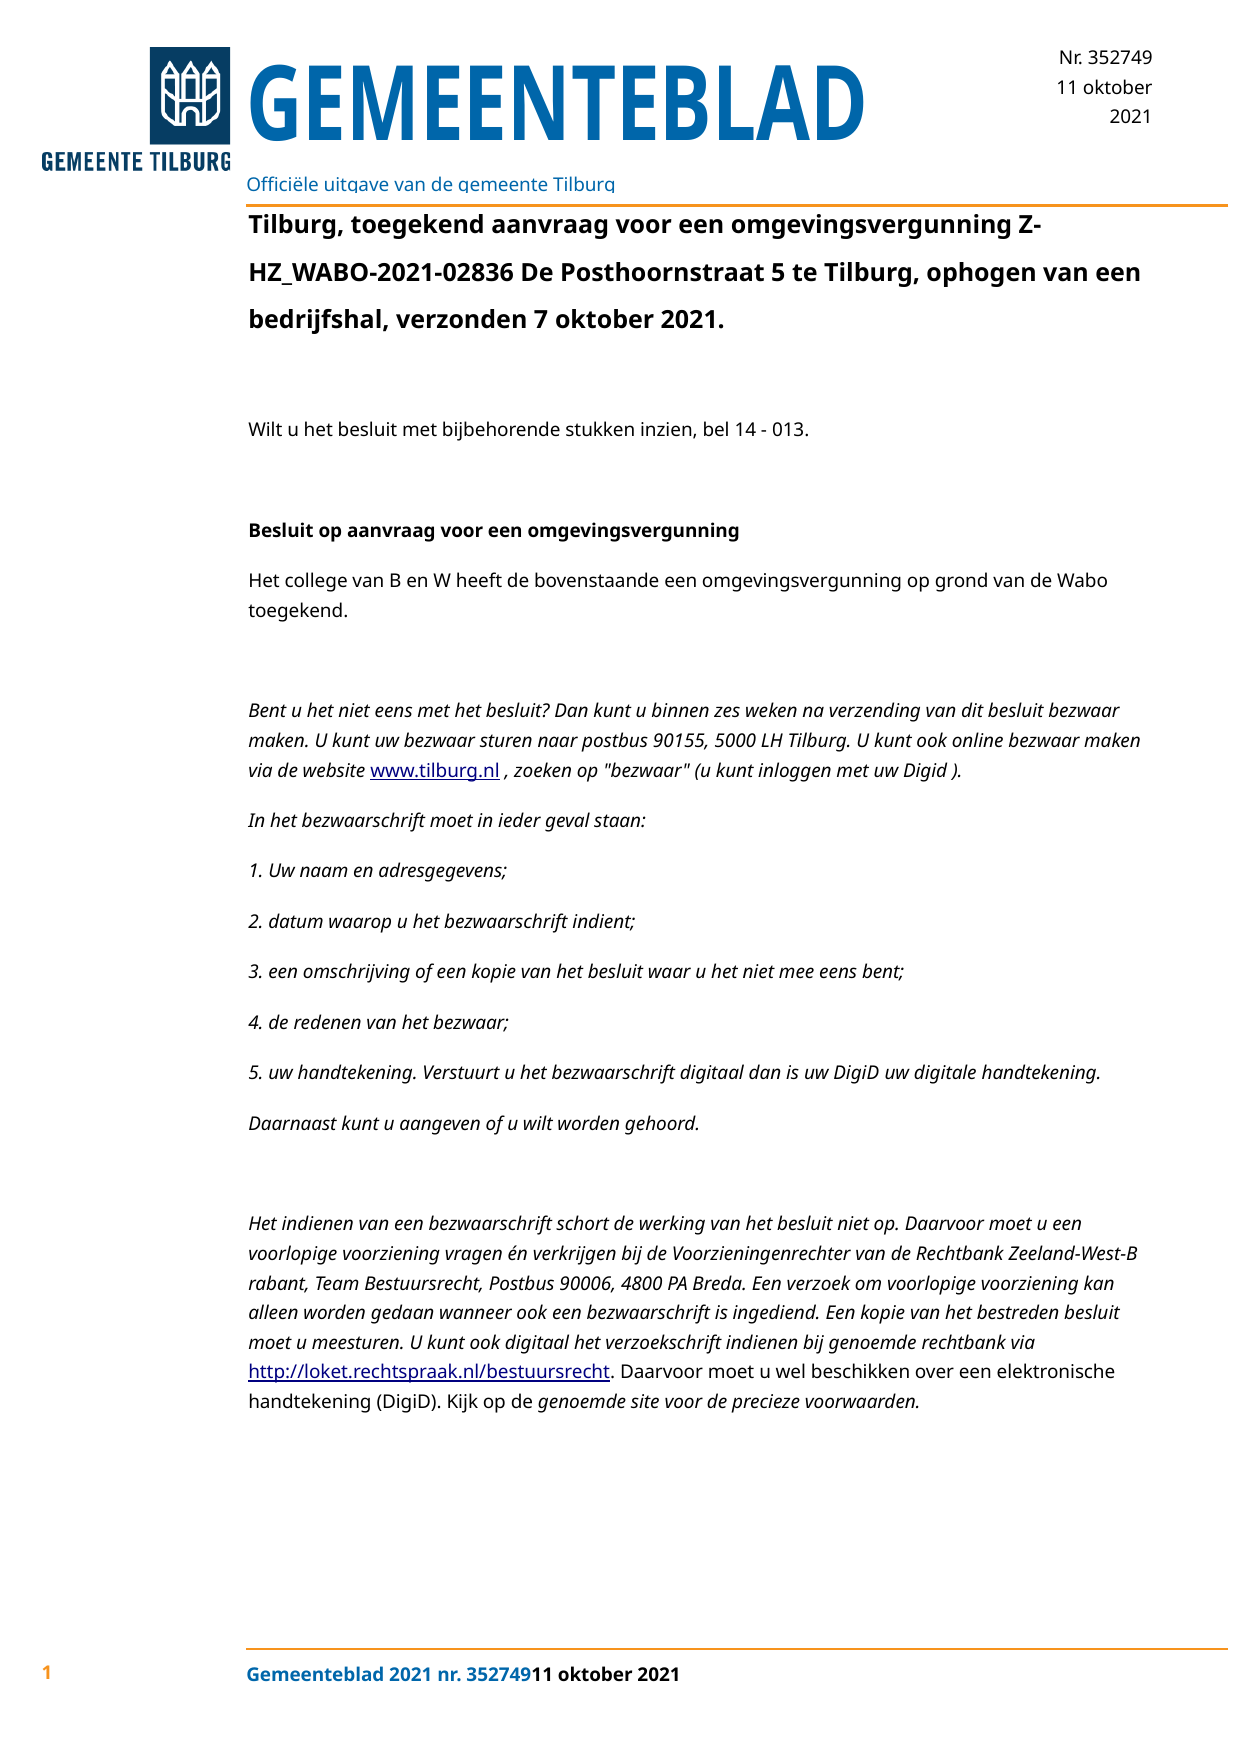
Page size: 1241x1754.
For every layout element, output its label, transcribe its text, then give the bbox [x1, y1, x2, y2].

text 3. een omschrijving of een kopie van het besluit waar u het niet mee eens bent; [248, 958, 1152, 984]
text Besluit op aanvraag voor een omgevingsvergunning [248, 517, 1152, 542]
picture [41, 47, 231, 172]
text 5. uw handtekening. Verstuurt u het bezwaarschrift digitaal dan is uw DigiD uw digitale handtekening. [248, 1059, 1152, 1085]
text Bent u het niet eens met het besluit? Dan kunt u binnen zes weken na verzending van dit besluit bezwaar maken. U kunt uw bezwaar sturen naar postbus 90155, 5000 LH Tilburg. U kunt ook online bezwaar maken via de website www.tilburg.nl , zoeken op "bezwaar" (u kunt inloggen met uw Digid ). [248, 698, 1152, 782]
text Tilburg, toegekend aanvraag voor een omgevingsvergunning Z-HZ_WABO-2021-02836 De Posthoornstraat 5 te Tilburg, ophogen van een bedrijfshal, verzonden 7 oktober 2021. [248, 207, 1152, 336]
text 1. Uw naam en adresgegevens; [248, 858, 1152, 883]
text 2. datum waarop u het bezwaarschrift indient; [248, 908, 1152, 934]
text Het indienen van een bezwaarschrift schort de werking van het besluit niet op. Daarvoor moet u een voorlopige voorziening vragen én verkrijgen bij de Voorzieningenrechter van de Rechtbank Zeeland-West-B rabant, Team Bestuursrecht, Postbus 90006, 4800 PA Breda. Een verzoek om voorlopige voorziening kan alleen worden gedaan wanneer ook een bezwaarschrift is ingediend. Een kopie van het bestreden besluit moet u meesturen. U kunt ook digitaal het verzoekschrift indienen bij genoemde rechtbank via http://loket.rechtspraak.nl/bestuursrecht. Daarvoor moet u wel beschikken over een elektronische handtekening (DigiD). Kijk op de genoemde site voor de precieze voorwaarden. [248, 1211, 1152, 1414]
text Het college van B en W heeft de bovenstaande een omgevingsvergunning op grond van de Wabo toegekend. [248, 567, 1152, 622]
text Wilt u het besluit met bijbehorende stukken inzien, bel 14 - 013. [248, 416, 1152, 442]
text Daarnaast kunt u aangeven of u wilt worden gehoord. [248, 1110, 1152, 1135]
text In het bezwaarschrift moet in ieder geval staan: [248, 807, 1152, 833]
text 4. de redenen van het bezwaar; [248, 1009, 1152, 1034]
